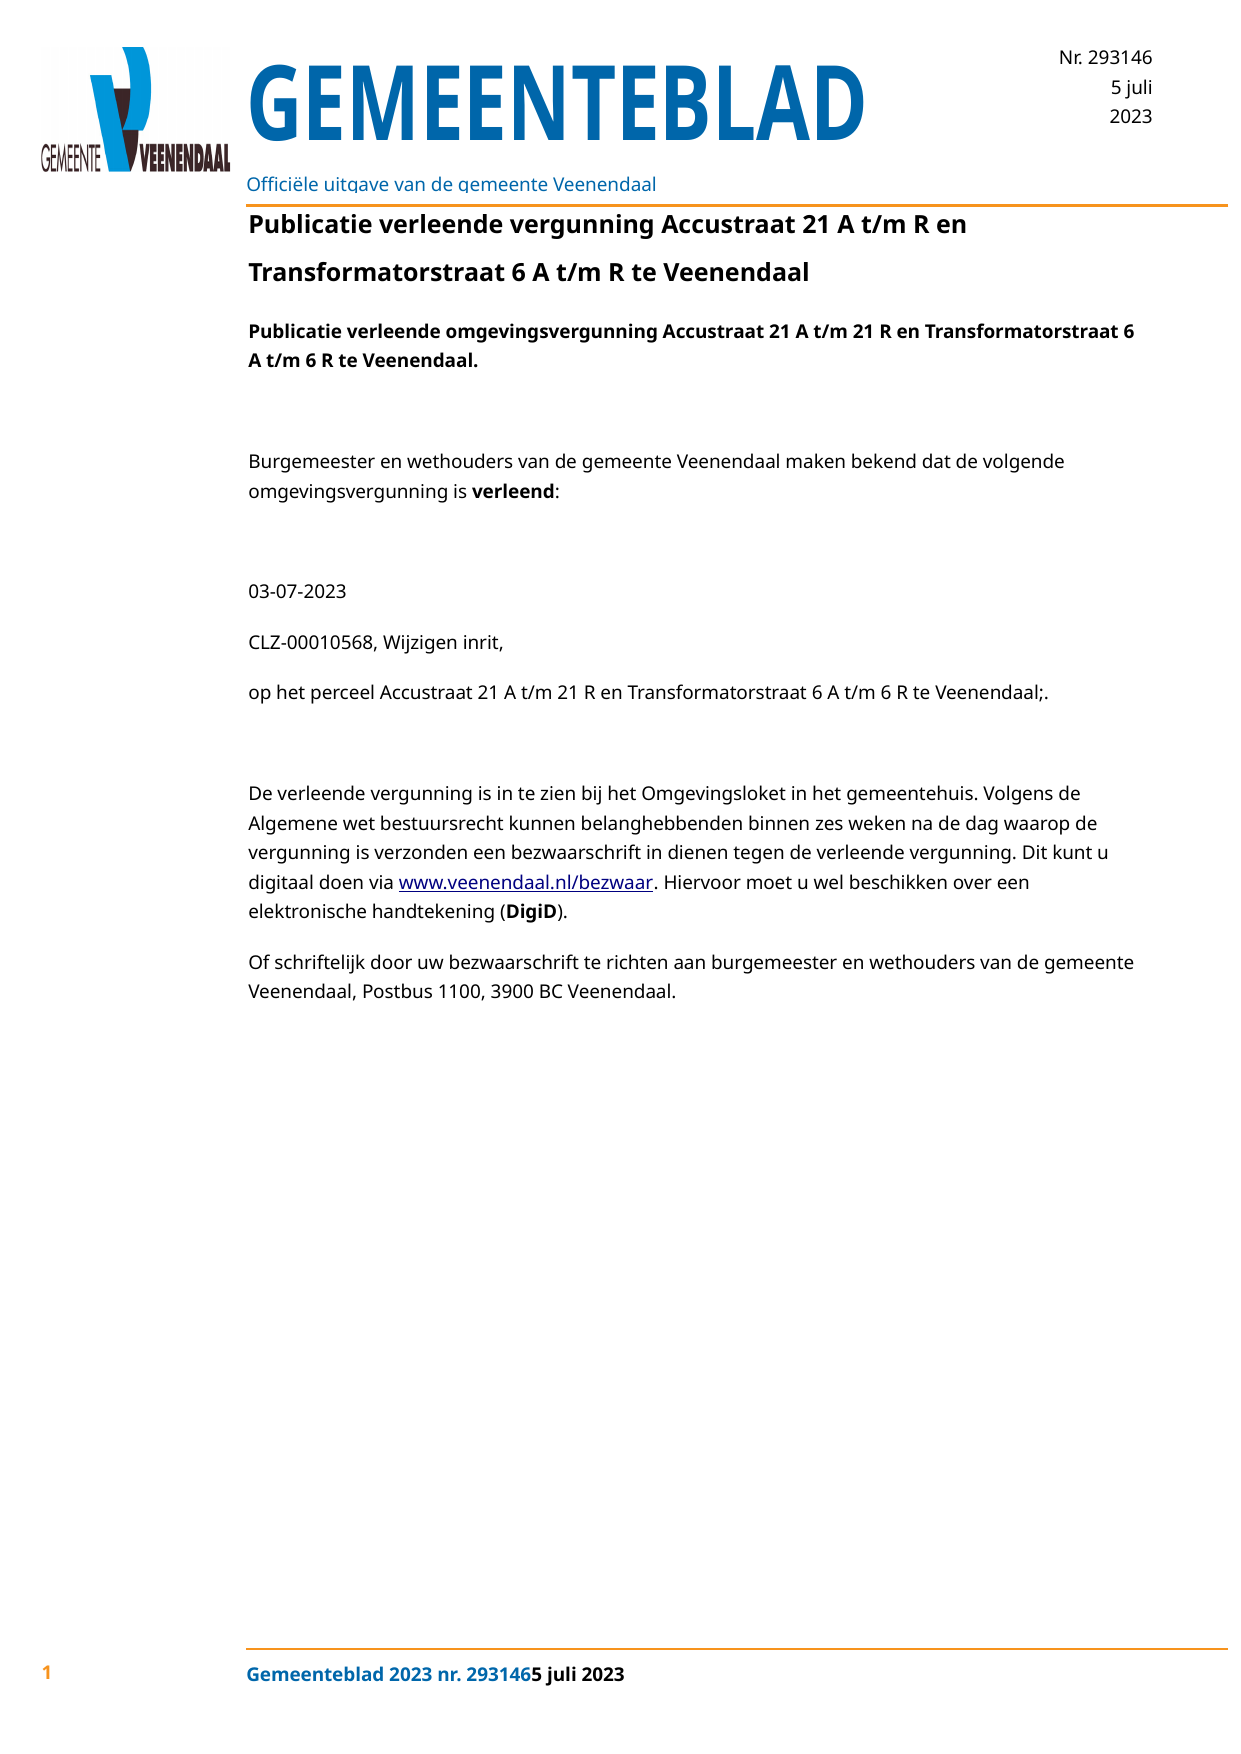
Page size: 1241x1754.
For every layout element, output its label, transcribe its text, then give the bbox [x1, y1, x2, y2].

picture [41, 47, 130, 172]
text op het perceel Accustraat 21 A t/m 21 R en Transformatorstraat 6 A t/m 6 R te Veenendaal;. [248, 679, 1152, 705]
text 03-07-2023 [248, 579, 1152, 604]
text Of schriftelijk door uw bezwaarschrift te richten aan burgemeester en wethouders van de gemeente Veenendaal, Postbus 1100, 3900 BC Veenendaal. [248, 949, 1152, 1004]
text Publicatie verleende omgevingsvergunning Accustraat 21 A t/m 21 R en Transformatorstraat 6 A t/m 6 R te Veenendaal. [248, 318, 1152, 373]
text CLZ-00010568, Wijzigen inrit, [248, 629, 1152, 655]
text Burgemeester en wethouders van de gemeente Veenendaal maken bekend dat de volgende omgevingsvergunning is verleend: [248, 448, 1152, 504]
text Publicatie verleende vergunning Accustraat 21 A t/m R en Transformatorstraat 6 A t/m R te Veenendaal [248, 207, 1152, 288]
text De verleende vergunning is in te zien bij het Omgevingsloket in het gemeentehuis. Volgens de Algemene wet bestuursrecht kunnen belanghebbenden binnen zes weken na de dag waarop de vergunning is verzonden een bezwaarschrift in dienen tegen de verleende vergunning. Dit kunt u digitaal doen via www.veenendaal.nl/bezwaar. Hiervoor moet u wel beschikken over een elektronische handtekening (DigiD). [248, 780, 1152, 924]
picture [123, 47, 231, 172]
